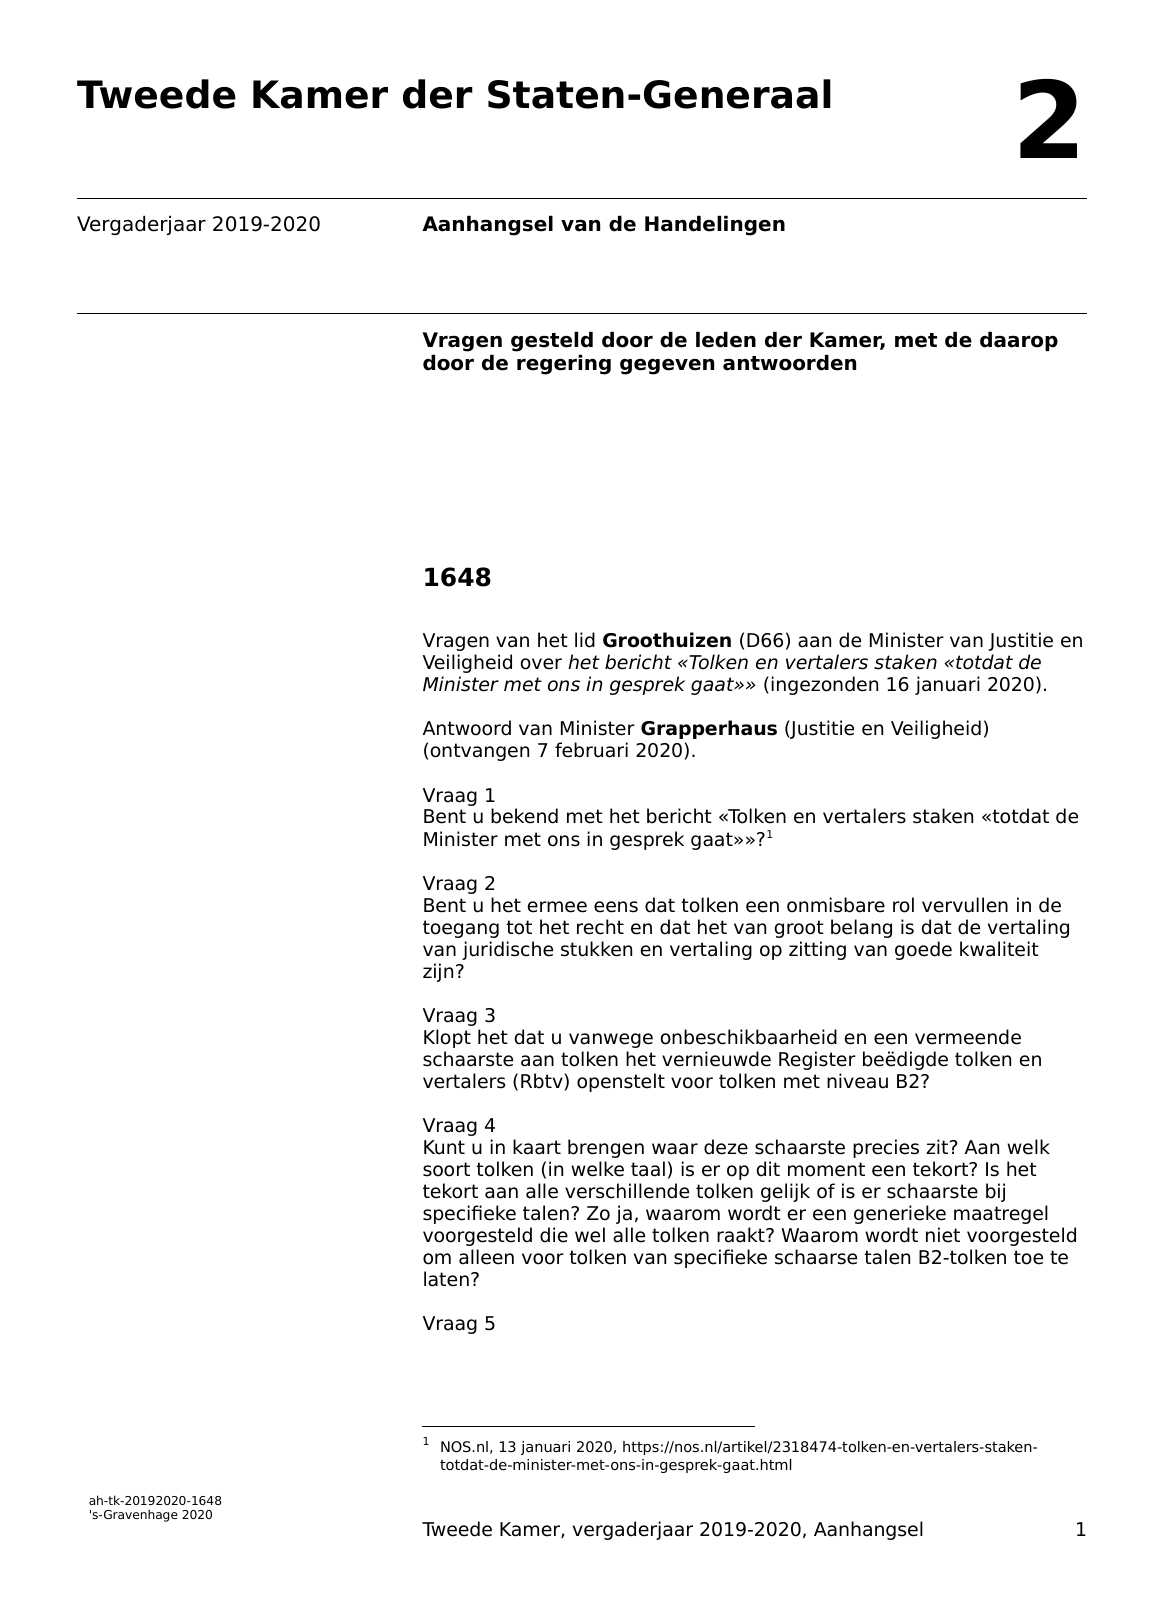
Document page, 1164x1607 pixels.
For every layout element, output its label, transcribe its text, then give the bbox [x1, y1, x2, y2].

text Vragen van het lid Groothuizen (D66) aan de Minister van Justitie en Veiligheid over het bericht «Tolken en vertalers staken «totdat de Minister met ons in gesprek gaat»» (ingezonden 16 januari 2020). [422, 630, 1087, 696]
table_header 2 [886, 59, 1087, 198]
text Vraag 2 [422, 873, 1087, 894]
text Kunt u in kaart brengen waar deze schaarste precies zit? Aan welk soort tolken (in welke taal) is er op dit moment een tekort? Is het tekort aan alle verschillende tolken gelijk of is er schaarste bij specifieke talen? Zo ja, waarom wordt er een generieke maatregel voorgesteld die wel alle tolken raakt? Waarom wordt niet voorgesteld om alleen voor tolken van specifieke schaarse talen B2-tolken toe te laten? [422, 1137, 1087, 1291]
text Vraag 1 [422, 784, 1087, 806]
table_cell Aanhangsel van de Handelingen [422, 199, 1087, 313]
text Vraag 4 [422, 1115, 1087, 1137]
table_cell Vergaderjaar 2019-2020 [77, 199, 422, 313]
text NOS.nl, 13 januari 2020, https://nos.nl/artikel/2318474-tolken-en-vertalers-staken-totdat-de-minister-met-ons-in-gesprek-gaat.html [422, 1435, 1087, 1474]
text Bent u het ermee eens dat tolken een onmisbare rol vervullen in de toegang tot het recht en dat het van groot belang is dat de vertaling van juridische stukken en vertaling op zitting van goede kwaliteit zijn? [422, 894, 1087, 982]
text Vraag 3 [422, 1005, 1087, 1027]
table_cell Vragen gesteld door de leden der Kamer, met de daarop door de regering gegeven antwoorden [422, 314, 1087, 375]
table_header Tweede Kamer der Staten-Generaal [77, 59, 886, 198]
text Antwoord van Minister Grapperhaus (Justitie en Veiligheid) (ontvangen 7 februari 2020). [422, 718, 1087, 762]
text Klopt het dat u vanwege onbeschikbaarheid en een vermeende schaarste aan tolken het vernieuwde Register beëdigde tolken en vertalers (Rbtv) openstelt voor tolken met niveau B2? [422, 1027, 1087, 1093]
text ah-tk-20192020-1648 [88, 1494, 323, 1508]
text Vraag 5 [422, 1313, 1087, 1335]
text Bent u bekend met het bericht «Tolken en vertalers staken «totdat de Minister met ons in gesprek gaat»»? [422, 806, 1087, 850]
text 1648 [422, 563, 1087, 592]
text 's-Gravenhage 2020 [88, 1508, 323, 1522]
table_cell [77, 314, 422, 375]
